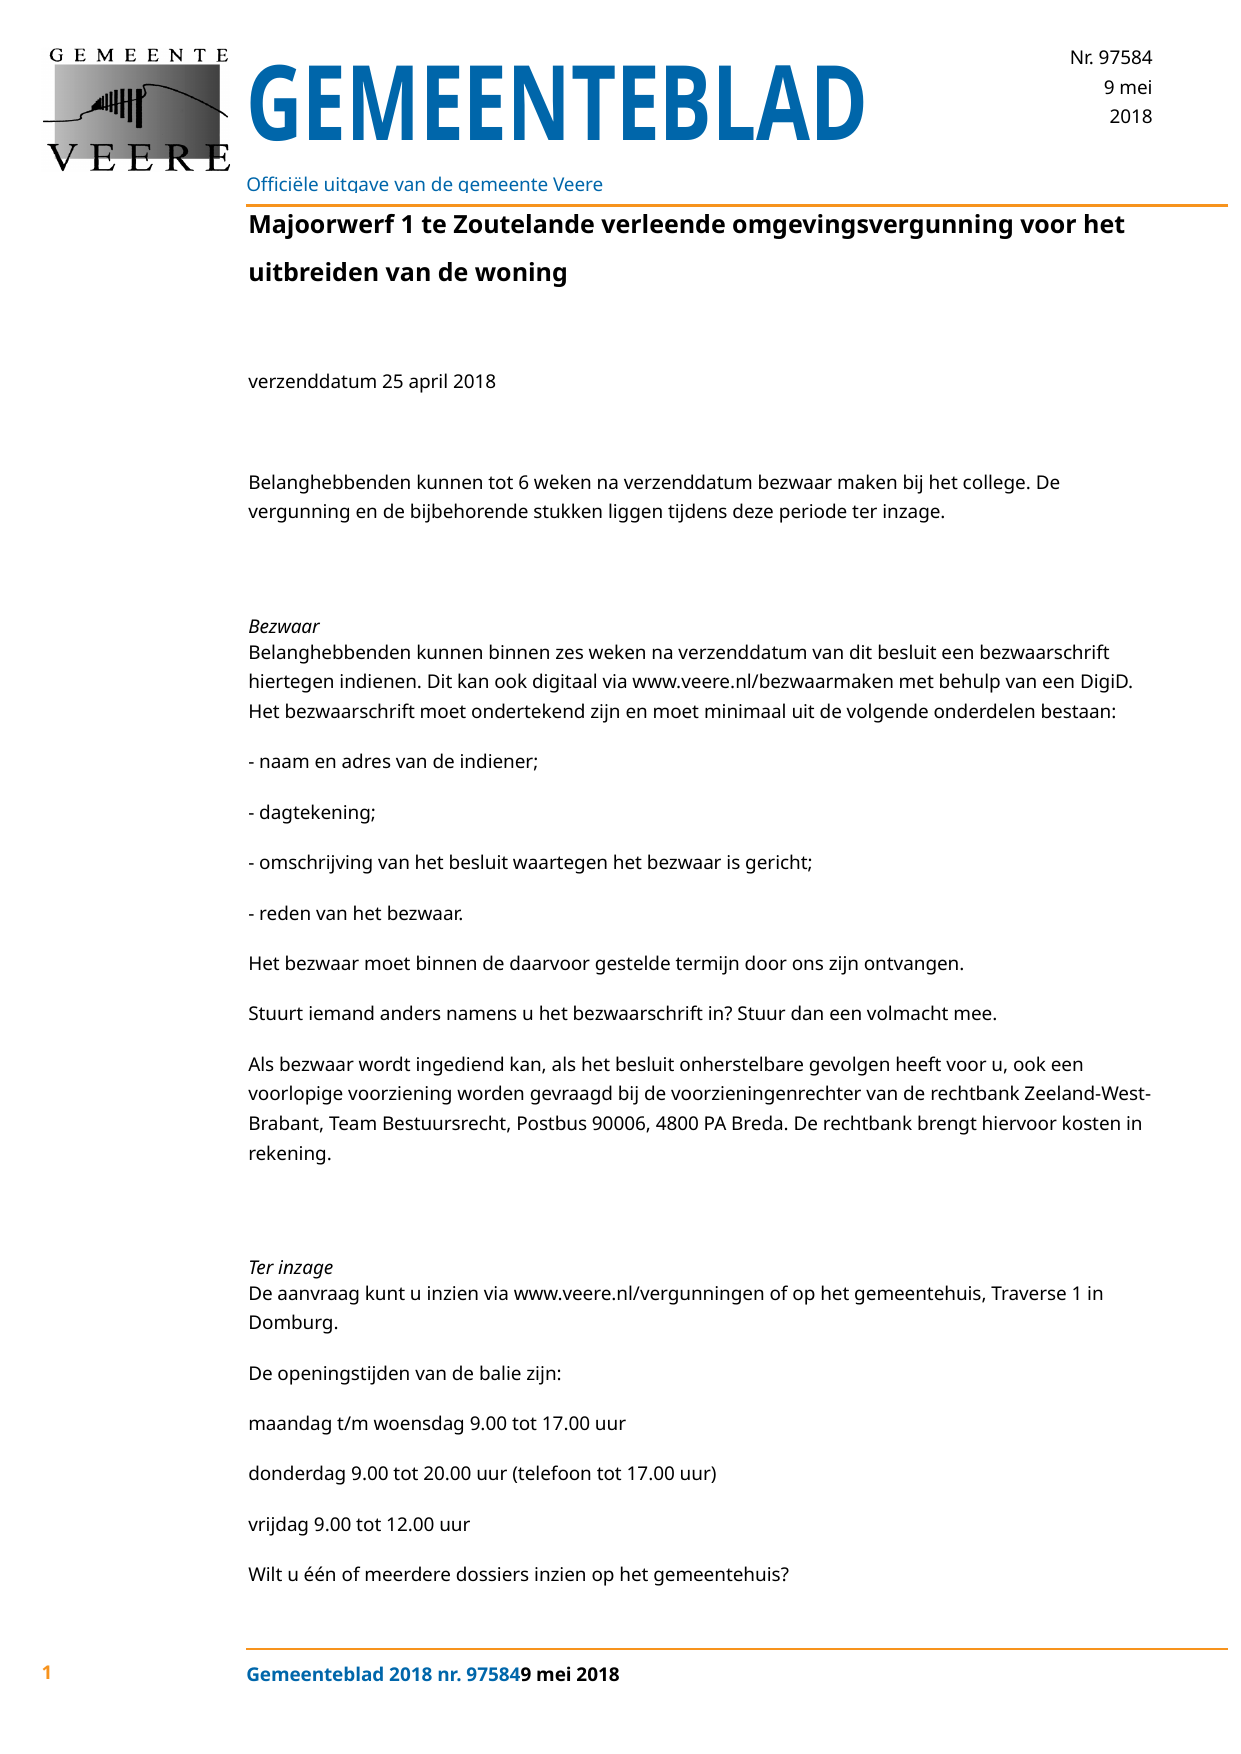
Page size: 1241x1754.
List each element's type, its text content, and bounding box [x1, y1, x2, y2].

text Ter inzage [248, 1254, 1152, 1280]
text Het bezwaar moet binnen de daarvoor gestelde termijn door ons zijn ontvangen. [248, 950, 1152, 976]
text - reden van het bezwaar. [248, 900, 1152, 925]
text verzenddatum 25 april 2018 [248, 368, 1152, 394]
text Belanghebbenden kunnen binnen zes weken na verzenddatum van dit besluit een bezwaarschrift hiertegen indienen. Dit kan ook digitaal via www.veere.nl/bezwaarmaken met behulp van een DigiD. Het bezwaarschrift moet ondertekend zijn en moet minimaal uit de volgende onderdelen bestaan: [248, 639, 1152, 724]
text - omschrijving van het besluit waartegen het bezwaar is gericht; [248, 849, 1152, 875]
text De openingstijden van de balie zijn: [248, 1360, 1152, 1386]
text vrijdag 9.00 tot 12.00 uur [248, 1511, 1152, 1537]
text Wilt u één of meerdere dossiers inzien op het gemeentehuis? [248, 1561, 1152, 1587]
text - dagtekening; [248, 799, 1152, 824]
text Majoorwerf 1 te Zoutelande verleende omgevingsvergunning voor het uitbreiden van de woning [248, 207, 1152, 288]
text donderdag 9.00 tot 20.00 uur (telefoon tot 17.00 uur) [248, 1461, 1152, 1486]
text - naam en adres van de indiener; [248, 748, 1152, 774]
text Bezwaar [248, 613, 1152, 639]
text De aanvraag kunt u inzien via www.veere.nl/vergunningen of op het gemeentehuis, Traverse 1 in Domburg. [248, 1280, 1152, 1335]
text maandag t/m woensdag 9.00 tot 17.00 uur [248, 1410, 1152, 1436]
picture [41, 47, 231, 172]
text Stuurt iemand anders namens u het bezwaarschrift in? Stuur dan een volmacht mee. [248, 1001, 1152, 1026]
text Als bezwaar wordt ingediend kan, als het besluit onherstelbare gevolgen heeft voor u, ook een voorlopige voorziening worden gevraagd bij de voorzieningenrechter van de rechtbank Zeeland-West-Brabant, Team Bestuursrecht, Postbus 90006, 4800 PA Breda. De rechtbank brengt hiervoor kosten in rekening. [248, 1051, 1152, 1165]
text Belanghebbenden kunnen tot 6 weken na verzenddatum bezwaar maken bij het college. De vergunning en de bijbehorende stukken liggen tijdens deze periode ter inzage. [248, 469, 1152, 524]
